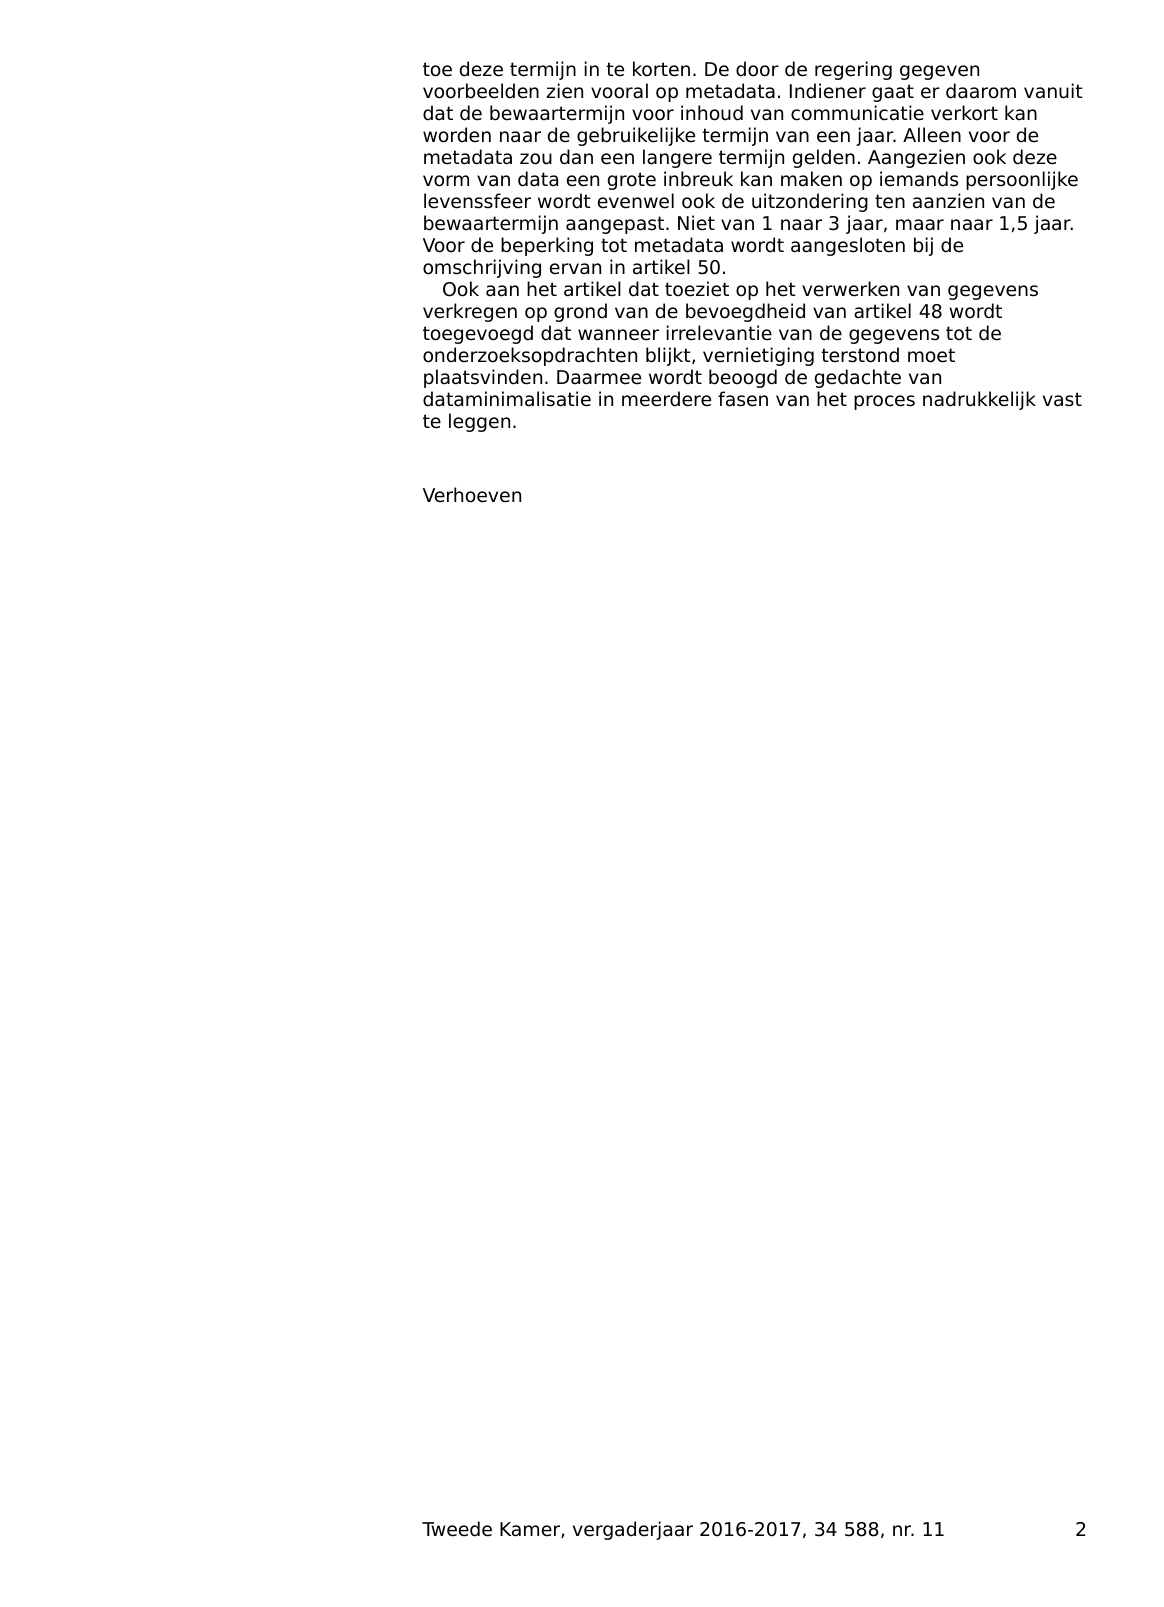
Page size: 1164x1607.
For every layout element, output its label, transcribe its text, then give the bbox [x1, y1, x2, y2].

text toe deze termijn in te korten. De door de regering gegeven voorbeelden zien vooral op metadata. Indiener gaat er daarom vanuit dat de bewaartermijn voor inhoud van communicatie verkort kan worden naar de gebruikelijke termijn van een jaar. Alleen voor de metadata zou dan een langere termijn gelden. Aangezien ook deze vorm van data een grote inbreuk kan maken op iemands persoonlijke levenssfeer wordt evenwel ook de uitzondering ten aanzien van de bewaartermijn aangepast. Niet van 1 naar 3 jaar, maar naar 1,5 jaar. Voor de beperking tot metadata wordt aangesloten bij de omschrijving ervan in artikel 50. [422, 59, 1087, 279]
text Verhoeven [422, 463, 1087, 507]
text Ook aan het artikel dat toeziet op het verwerken van gegevens verkregen op grond van de bevoegdheid van artikel 48 wordt toegevoegd dat wanneer irrelevantie van de gegevens tot de onderzoeksopdrachten blijkt, vernietiging terstond moet plaatsvinden. Daarmee wordt beoogd de gedachte van dataminimalisatie in meerdere fasen van het proces nadrukkelijk vast te leggen. [422, 279, 1087, 433]
